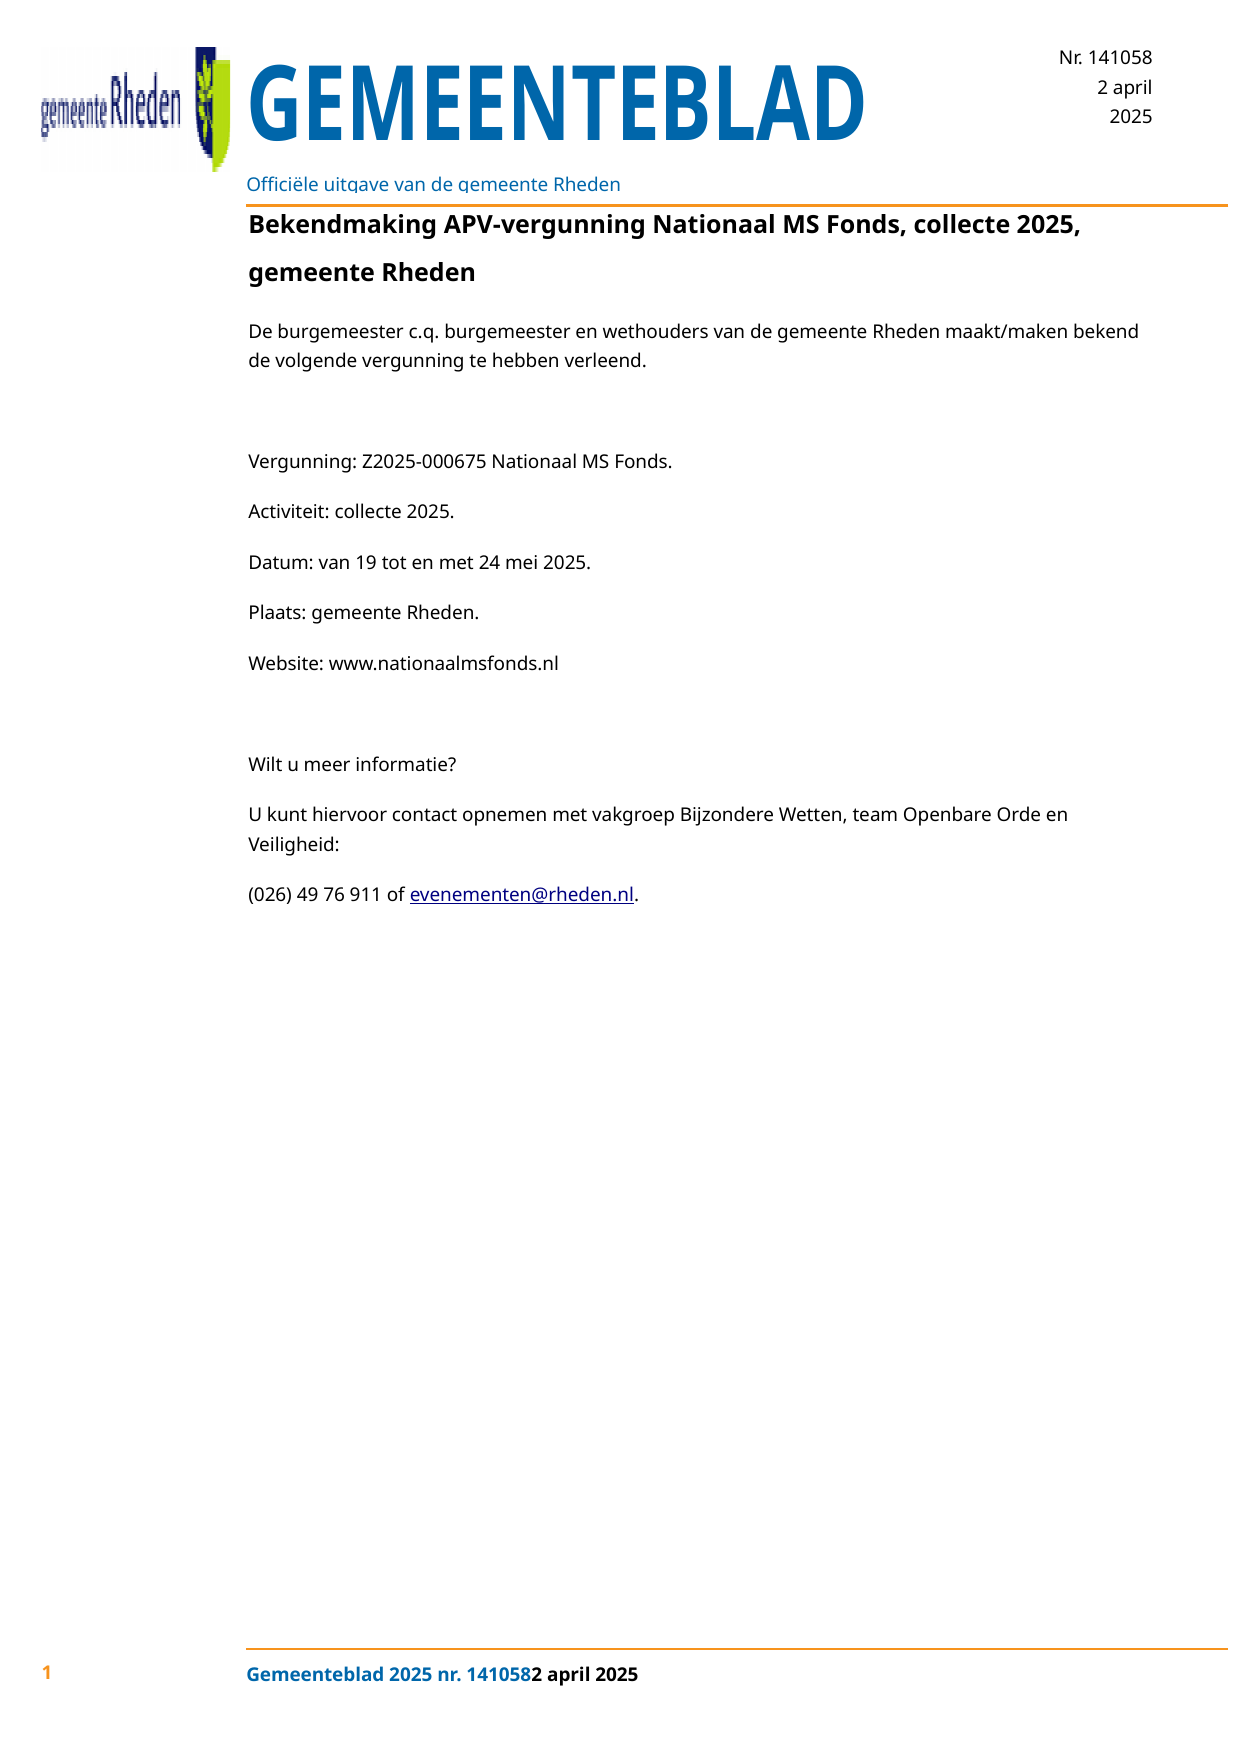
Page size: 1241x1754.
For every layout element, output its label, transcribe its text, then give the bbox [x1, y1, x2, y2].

picture [41, 47, 231, 172]
text Plaats: gemeente Rheden. [248, 599, 1152, 625]
text Vergunning: Z2025-000675 Nationaal MS Fonds. [248, 448, 1152, 474]
text De burgemeester c.q. burgemeester en wethouders van de gemeente Rheden maakt/maken bekend de volgende vergunning te hebben verleend. [248, 318, 1152, 373]
text Wilt u meer informatie? [248, 751, 1152, 777]
text U kunt hiervoor contact opnemen met vakgroep Bijzondere Wetten, team Openbare Orde en Veiligheid: [248, 801, 1152, 857]
text Activiteit: collecte 2025. [248, 499, 1152, 524]
text Datum: van 19 tot en met 24 mei 2025. [248, 549, 1152, 575]
text (026) 49 76 911 of evenementen@rheden.nl. [248, 881, 1152, 907]
text Bekendmaking APV-vergunning Nationaal MS Fonds, collecte 2025, gemeente Rheden [248, 207, 1152, 288]
text Website: www.nationaalmsfonds.nl [248, 650, 1152, 676]
